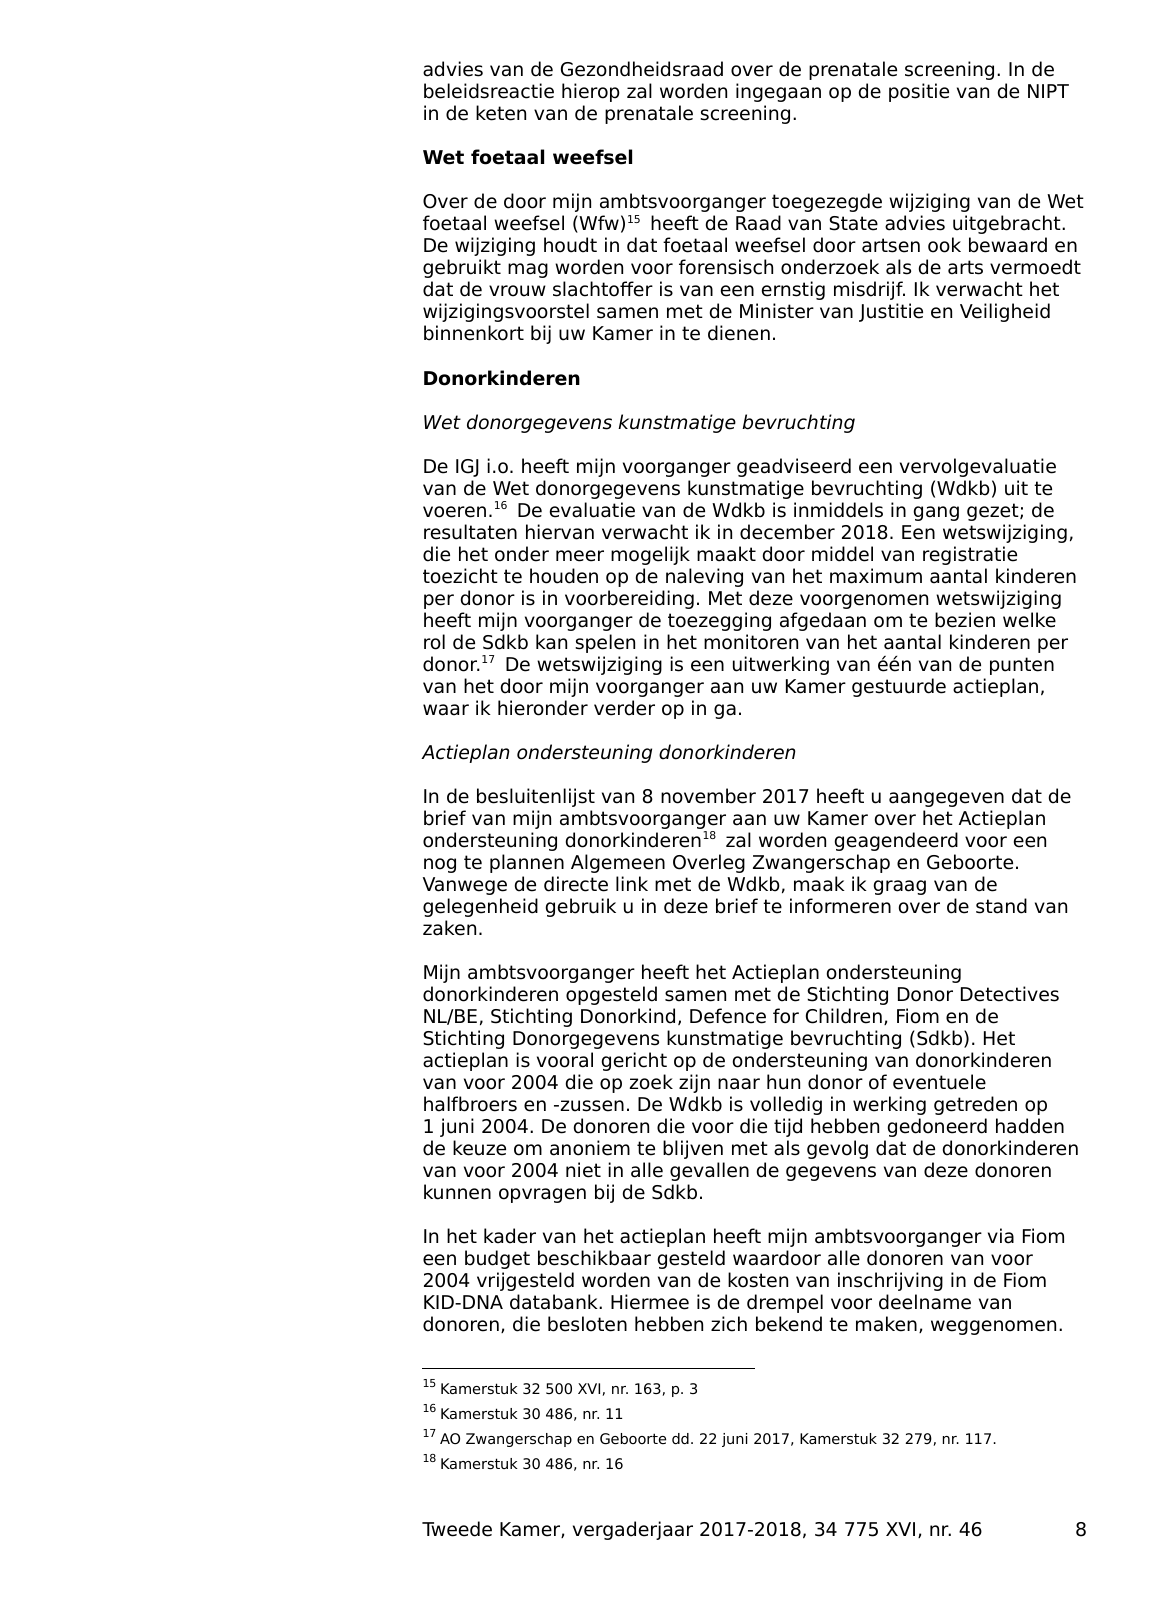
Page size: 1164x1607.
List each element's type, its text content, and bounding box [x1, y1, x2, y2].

subtitle Wet foetaal weefsel [422, 147, 1087, 169]
subtitle Actieplan ondersteuning donorkinderen [422, 742, 1087, 764]
text advies van de Gezondheidsraad over de prenatale screening. In de beleidsreactie hierop zal worden ingegaan op de positie van de NIPT in de keten van de prenatale screening. [422, 59, 1087, 125]
text Mijn ambtsvoorganger heeft het Actieplan ondersteuning donorkinderen opgesteld samen met de Stichting Donor Detectives NL/BE, Stichting Donorkind, Defence for Children, Fiom en de Stichting Donorgegevens kunstmatige bevruchting (Sdkb). Het actieplan is vooral gericht op de ondersteuning van donorkinderen van voor 2004 die op zoek zijn naar hun donor of eventuele halfbroers en -zussen. De Wdkb is volledig in werking getreden op 1 juni 2004. De donoren die voor die tijd hebben gedoneerd hadden de keuze om anoniem te blijven met als gevolg dat de donorkinderen van voor 2004 niet in alle gevallen de gegevens van deze donoren kunnen opvragen bij de Sdkb. [422, 962, 1087, 1204]
text Kamerstuk 32 500 XVI, nr. 163, p. 3 [422, 1377, 1087, 1399]
text AO Zwangerschap en Geboorte dd. 22 juni 2017, Kamerstuk 32 279, nr. 117. [422, 1427, 1087, 1449]
subtitle Donorkinderen [422, 367, 1087, 389]
text Kamerstuk 30 486, nr. 16 [422, 1452, 1087, 1474]
text Kamerstuk 30 486, nr. 11 [422, 1402, 1087, 1424]
text In de besluitenlijst van 8 november 2017 heeft u aangegeven dat de brief van mijn ambtsvoorganger aan uw Kamer over het Actieplan ondersteuning donorkinderen zal worden geagendeerd voor een nog te plannen Algemeen Overleg Zwangerschap en Geboorte. Vanwege de directe link met de Wdkb, maak ik graag van de gelegenheid gebruik u in deze brief te informeren over de stand van zaken. [422, 786, 1087, 940]
text De IGJ i.o. heeft mijn voorganger geadviseerd een vervolgevaluatie van de Wet donorgegevens kunstmatige bevruchting (Wdkb) uit te voeren. De evaluatie van de Wdkb is inmiddels in gang gezet; de resultaten hiervan verwacht ik in december 2018. Een wetswijziging, die het onder meer mogelijk maakt door middel van registratie toezicht te houden op de naleving van het maximum aantal kinderen per donor is in voorbereiding. Met deze voorgenomen wetswijziging heeft mijn voorganger de toezegging afgedaan om te bezien welke rol de Sdkb kan spelen in het monitoren van het aantal kinderen per donor. De wetswijziging is een uitwerking van één van de punten van het door mijn voorganger aan uw Kamer gestuurde actieplan, waar ik hieronder verder op in ga. [422, 456, 1087, 719]
text Over de door mijn ambtsvoorganger toegezegde wijziging van de Wet foetaal weefsel (Wfw) heeft de Raad van State advies uitgebracht. De wijziging houdt in dat foetaal weefsel door artsen ook bewaard en gebruikt mag worden voor forensisch onderzoek als de arts vermoedt dat de vrouw slachtoffer is van een ernstig misdrijf. Ik verwacht het wijzigingsvoorstel samen met de Minister van Justitie en Veiligheid binnenkort bij uw Kamer in te dienen. [422, 191, 1087, 345]
subtitle Wet donorgegevens kunstmatige bevruchting [422, 412, 1087, 433]
text In het kader van het actieplan heeft mijn ambtsvoorganger via Fiom een budget beschikbaar gesteld waardoor alle donoren van voor 2004 vrijgesteld worden van de kosten van inschrijving in de Fiom KID-DNA databank. Hiermee is de drempel voor deelname van donoren, die besloten hebben zich bekend te maken, weggenomen. [422, 1226, 1087, 1336]
